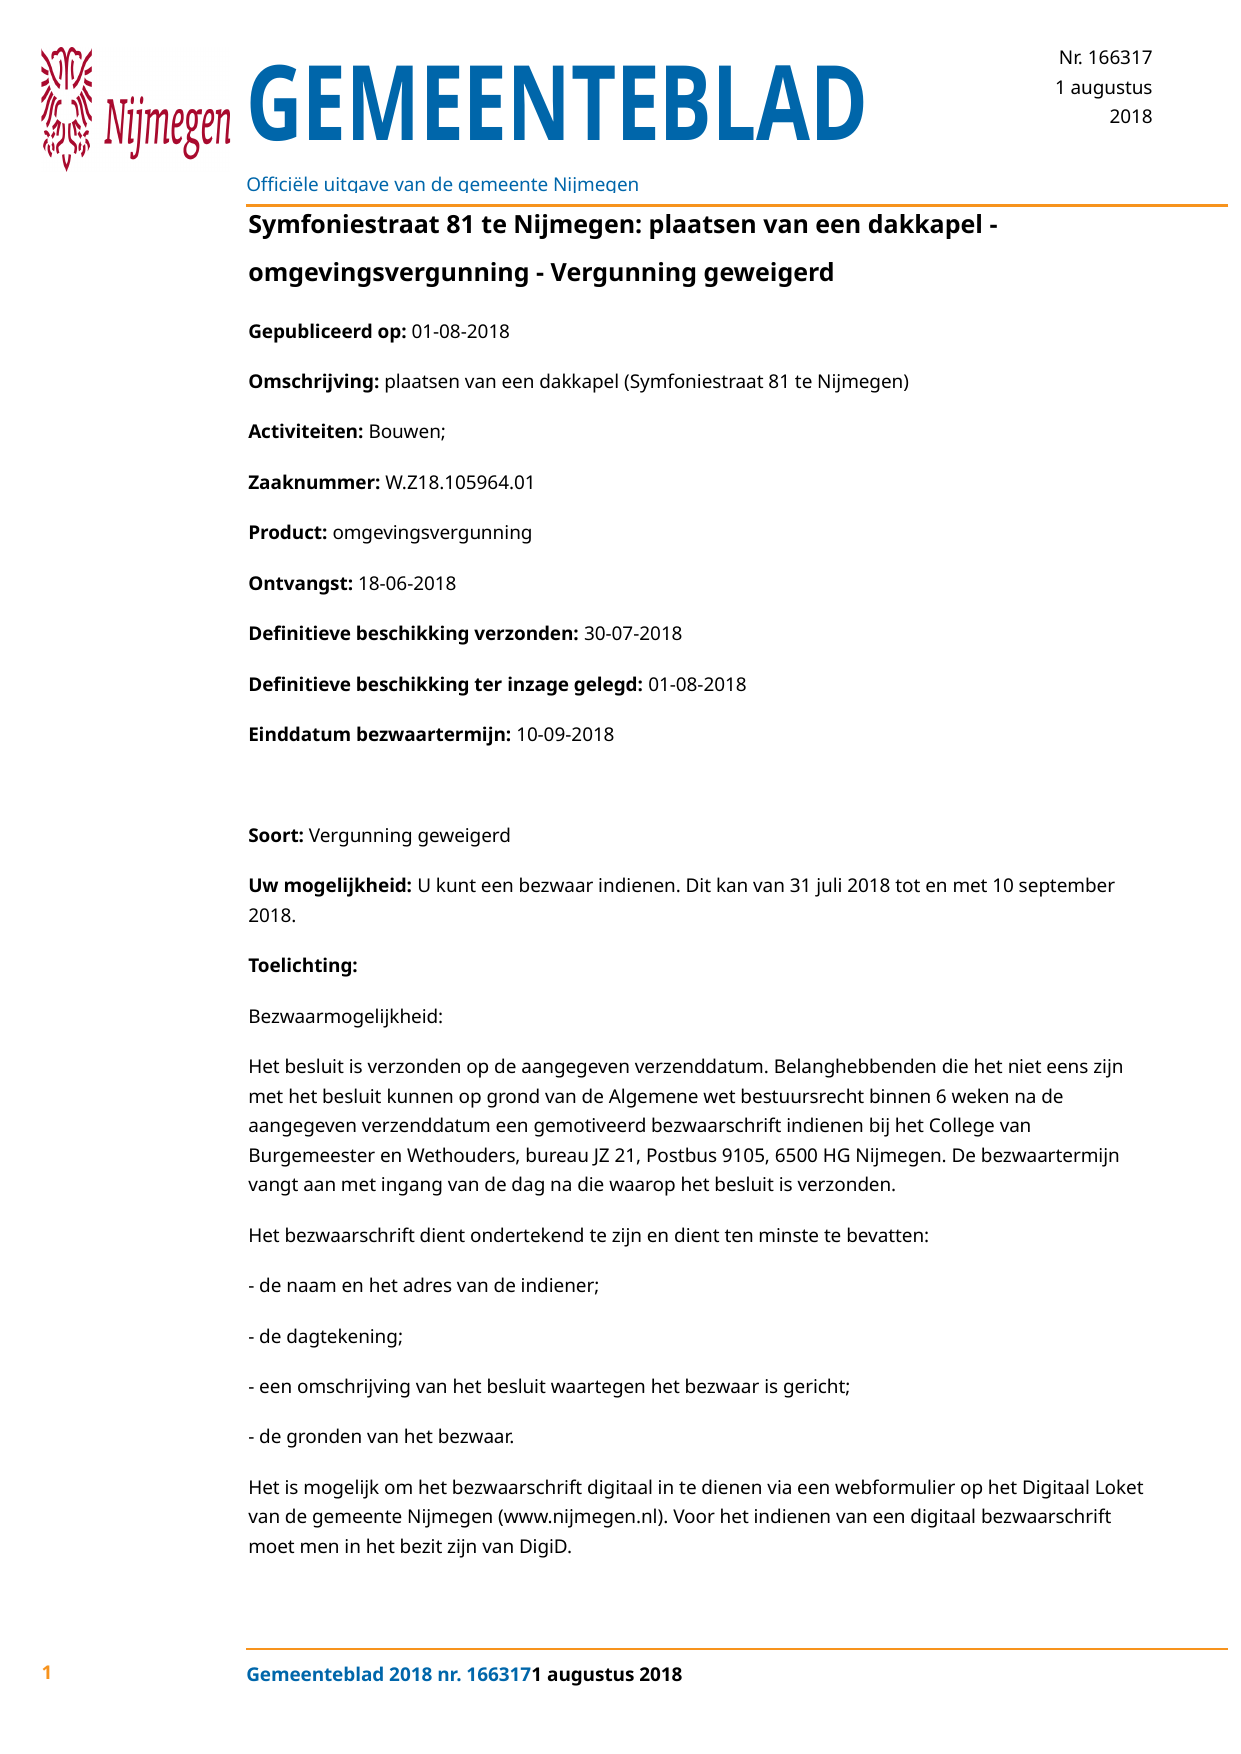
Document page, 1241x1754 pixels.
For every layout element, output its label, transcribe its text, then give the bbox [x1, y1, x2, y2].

text Bezwaarmogelijkheid: [248, 1003, 1152, 1029]
text Symfoniestraat 81 te Nijmegen: plaatsen van een dakkapel - omgevingsvergunning - Vergunning geweigerd [248, 207, 1152, 288]
text Ontvangst: 18-06-2018 [248, 570, 1152, 596]
text Toelichting: [248, 952, 1152, 978]
text - de gronden van het bezwaar. [248, 1424, 1152, 1449]
text Het is mogelijk om het bezwaarschrift digitaal in te dienen via een webformulier op het Digitaal Loket van de gemeente Nijmegen (www.nijmegen.nl). Voor het indienen van een digitaal bezwaarschrift moet men in het bezit zijn van DigiD. [248, 1474, 1152, 1559]
text Het besluit is verzonden op de aangegeven verzenddatum. Belanghebbenden die het niet eens zijn met het besluit kunnen op grond van de Algemene wet bestuursrecht binnen 6 weken na de aangegeven verzenddatum een gemotiveerd bezwaarschrift indienen bij het College van Burgemeester en Wethouders, bureau JZ 21, Postbus 9105, 6500 HG Nijmegen. De bezwaartermijn vangt aan met ingang van de dag na die waarop het besluit is verzonden. [248, 1053, 1152, 1197]
text Zaaknummer: W.Z18.105964.01 [248, 469, 1152, 495]
text Activiteiten: Bouwen; [248, 419, 1152, 444]
text Definitieve beschikking ter inzage gelegd: 01-08-2018 [248, 671, 1152, 697]
text Einddatum bezwaartermijn: 10-09-2018 [248, 721, 1152, 747]
text Product: omgevingsvergunning [248, 519, 1152, 545]
text - een omschrijving van het besluit waartegen het bezwaar is gericht; [248, 1373, 1152, 1399]
text Soort: Vergunning geweigerd [248, 822, 1152, 848]
text Definitieve beschikking verzonden: 30-07-2018 [248, 620, 1152, 646]
text Gepubliceerd op: 01-08-2018 [248, 318, 1152, 344]
text - de dagtekening; [248, 1323, 1152, 1349]
text Het bezwaarschrift dient ondertekend te zijn en dient ten minste te bevatten: [248, 1222, 1152, 1248]
picture [41, 47, 231, 172]
text - de naam en het adres van de indiener; [248, 1272, 1152, 1298]
text Uw mogelijkheid: U kunt een bezwaar indienen. Dit kan van 31 juli 2018 tot en met 10 september 2018. [248, 872, 1152, 928]
text Omschrijving: plaatsen van een dakkapel (Symfoniestraat 81 te Nijmegen) [248, 368, 1152, 394]
